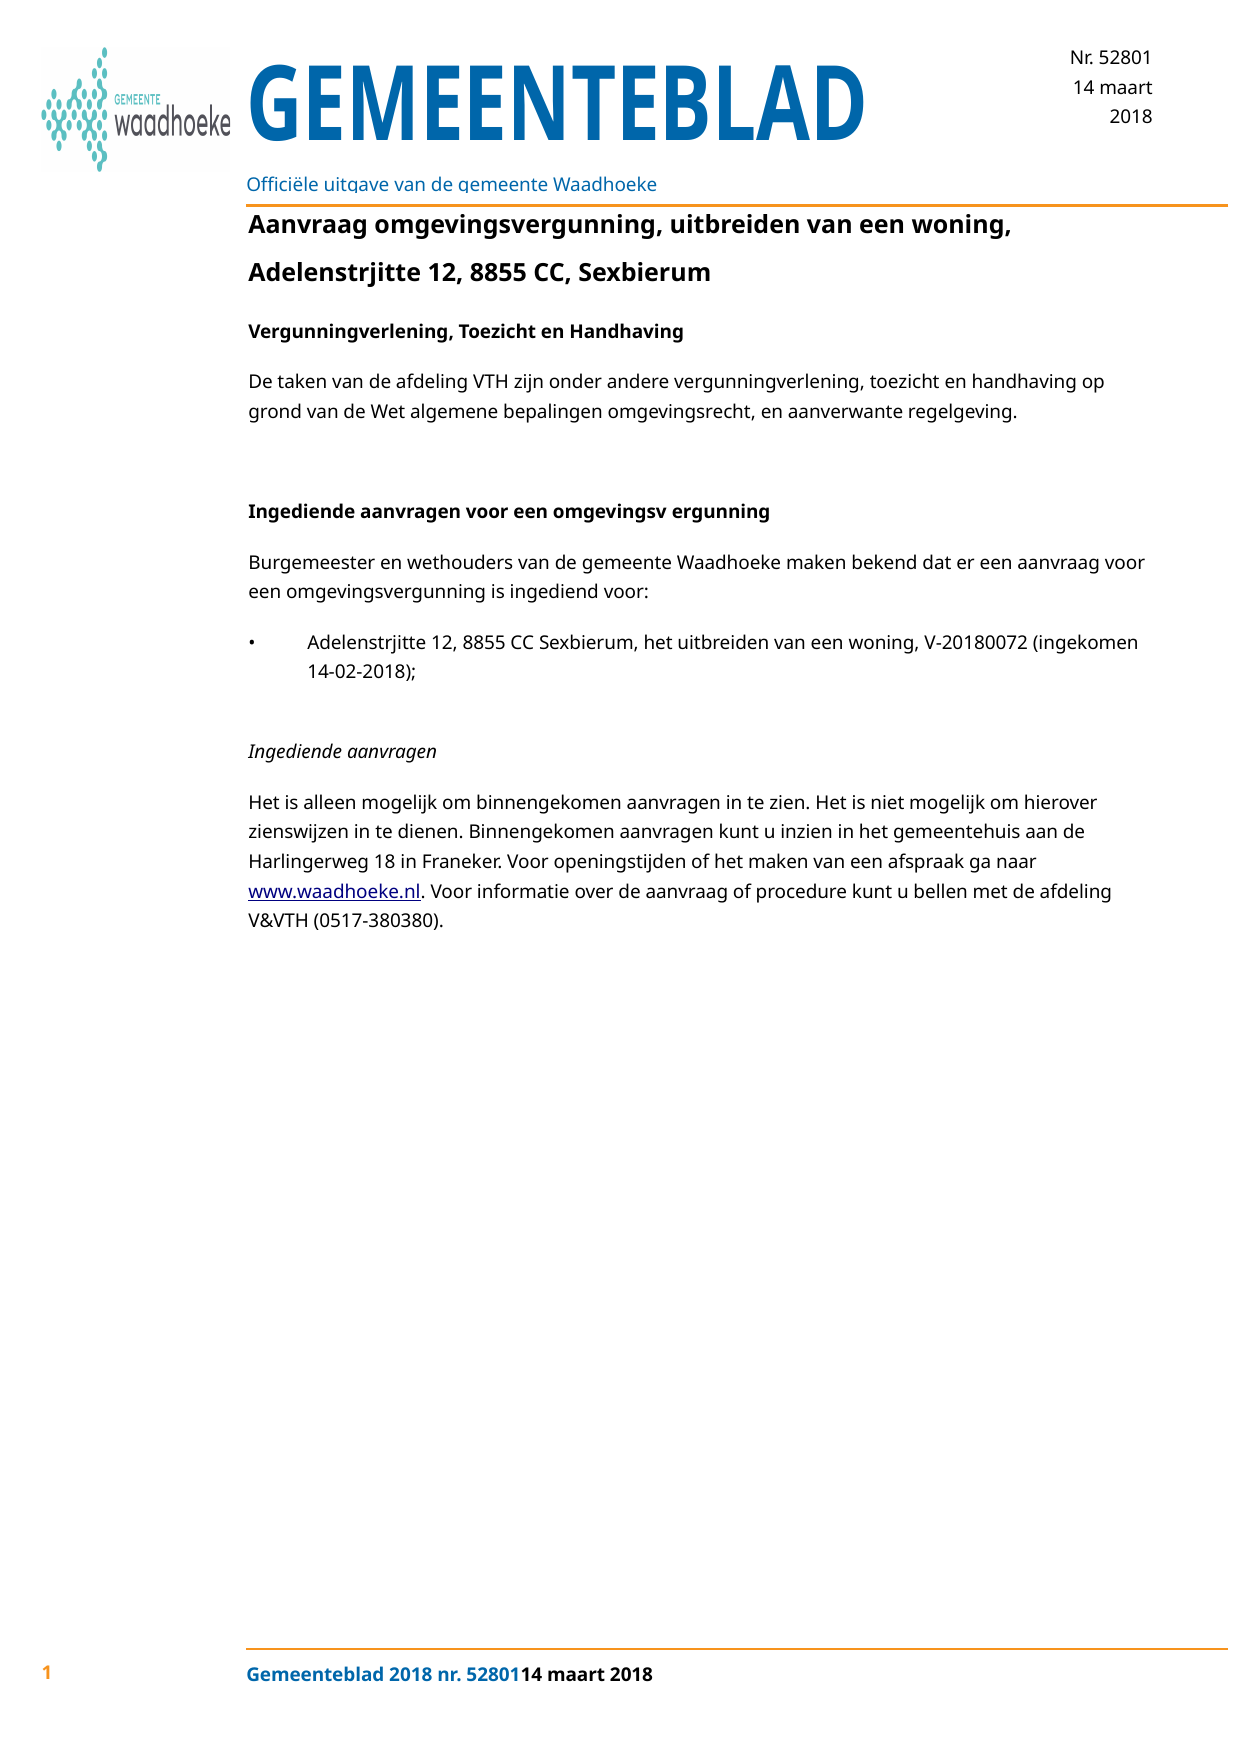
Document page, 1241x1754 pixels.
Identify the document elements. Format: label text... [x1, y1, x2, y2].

text Burgemeester en wethouders van de gemeente Waadhoeke maken bekend dat er een aanvraag voor een omgevingsvergunning is ingediend voor: [248, 549, 1152, 604]
picture [41, 47, 231, 172]
text De taken van de afdeling VTH zijn onder andere vergunningverlening, toezicht en handhaving op grond van de Wet algemene bepalingen omgevingsrecht, en aanverwante regelgeving. [248, 368, 1152, 424]
text Ingediende aanvragen [248, 739, 1152, 764]
text Aanvraag omgevingsvergunning, uitbreiden van een woning, Adelenstrjitte 12, 8855 CC, Sexbierum [248, 207, 1152, 288]
text Het is alleen mogelijk om binnengekomen aanvragen in te zien. Het is niet mogelijk om hierover zienswijzen in te dienen. Binnengekomen aanvragen kunt u inzien in het gemeentehuis aan de Harlingerweg 18 in Franeker. Voor openingstijden of het maken van een afspraak ga naar www.waadhoeke.nl. Voor informatie over de aanvraag of procedure kunt u bellen met de afdeling V&VTH (0517-380380). [248, 789, 1152, 933]
text Vergunningverlening, Toezicht en Handhaving [248, 318, 1152, 344]
list Adelenstrjitte 12, 8855 CC Sexbierum, het uitbreiden van een woning, V-20180072 (ingekomen 14-02-2018); [248, 629, 1152, 684]
text Ingediende aanvragen voor een omgevingsv ergunning [248, 499, 1152, 524]
